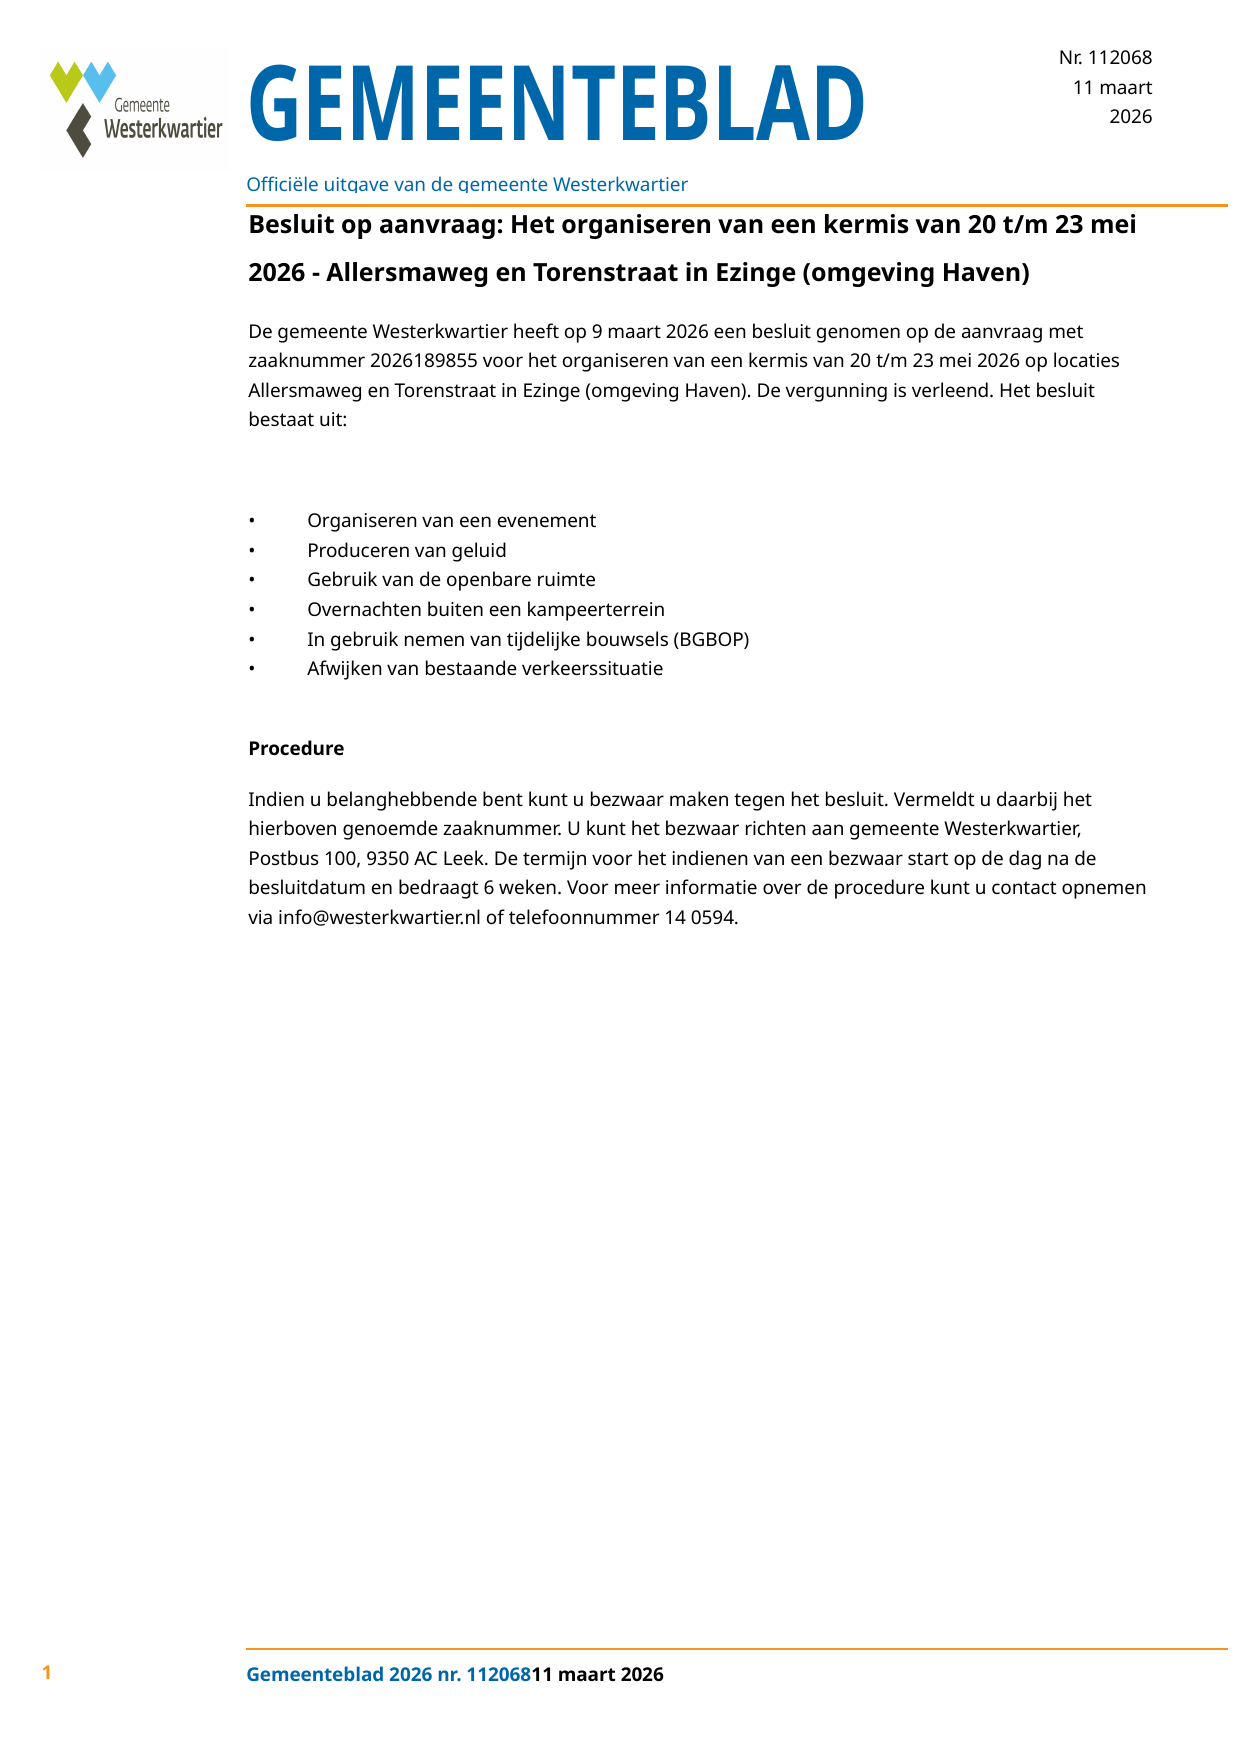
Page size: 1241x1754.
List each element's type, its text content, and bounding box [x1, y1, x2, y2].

list Overnachten buiten een kampeerterrein [248, 596, 1152, 622]
text De gemeente Westerkwartier heeft op 9 maart 2026 een besluit genomen op de aanvraag met zaaknummer 2026189855 voor het organiseren van een kermis van 20 t/m 23 mei 2026 op locaties Allersmaweg en Torenstraat in Ezinge (omgeving Haven). De vergunning is verleend. Het besluit bestaat uit: [248, 318, 1152, 432]
picture [41, 47, 231, 172]
text Procedure [248, 735, 1152, 761]
list Gebruik van de openbare ruimte [248, 567, 1152, 592]
list Organiseren van een evenement [248, 507, 1152, 533]
text Indien u belanghebbende bent kunt u bezwaar maken tegen het besluit. Vermeldt u daarbij het hierboven genoemde zaaknummer. U kunt het bezwaar richten aan gemeente Westerkwartier, Postbus 100, 9350 AC Leek. De termijn voor het indienen van een bezwaar start op de dag na de besluitdatum en bedraagt 6 weken. Voor meer informatie over de procedure kunt u contact opnemen via info@westerkwartier.nl of telefoonnummer 14 0594. [248, 786, 1152, 930]
list Produceren van geluid [248, 537, 1152, 563]
list Afwijken van bestaande verkeerssituatie [248, 655, 1152, 681]
list In gebruik nemen van tijdelijke bouwsels (BGBOP) [248, 626, 1152, 652]
text Besluit op aanvraag: Het organiseren van een kermis van 20 t/m 23 mei 2026 - Allersmaweg en Torenstraat in Ezinge (omgeving Haven) [248, 207, 1152, 288]
